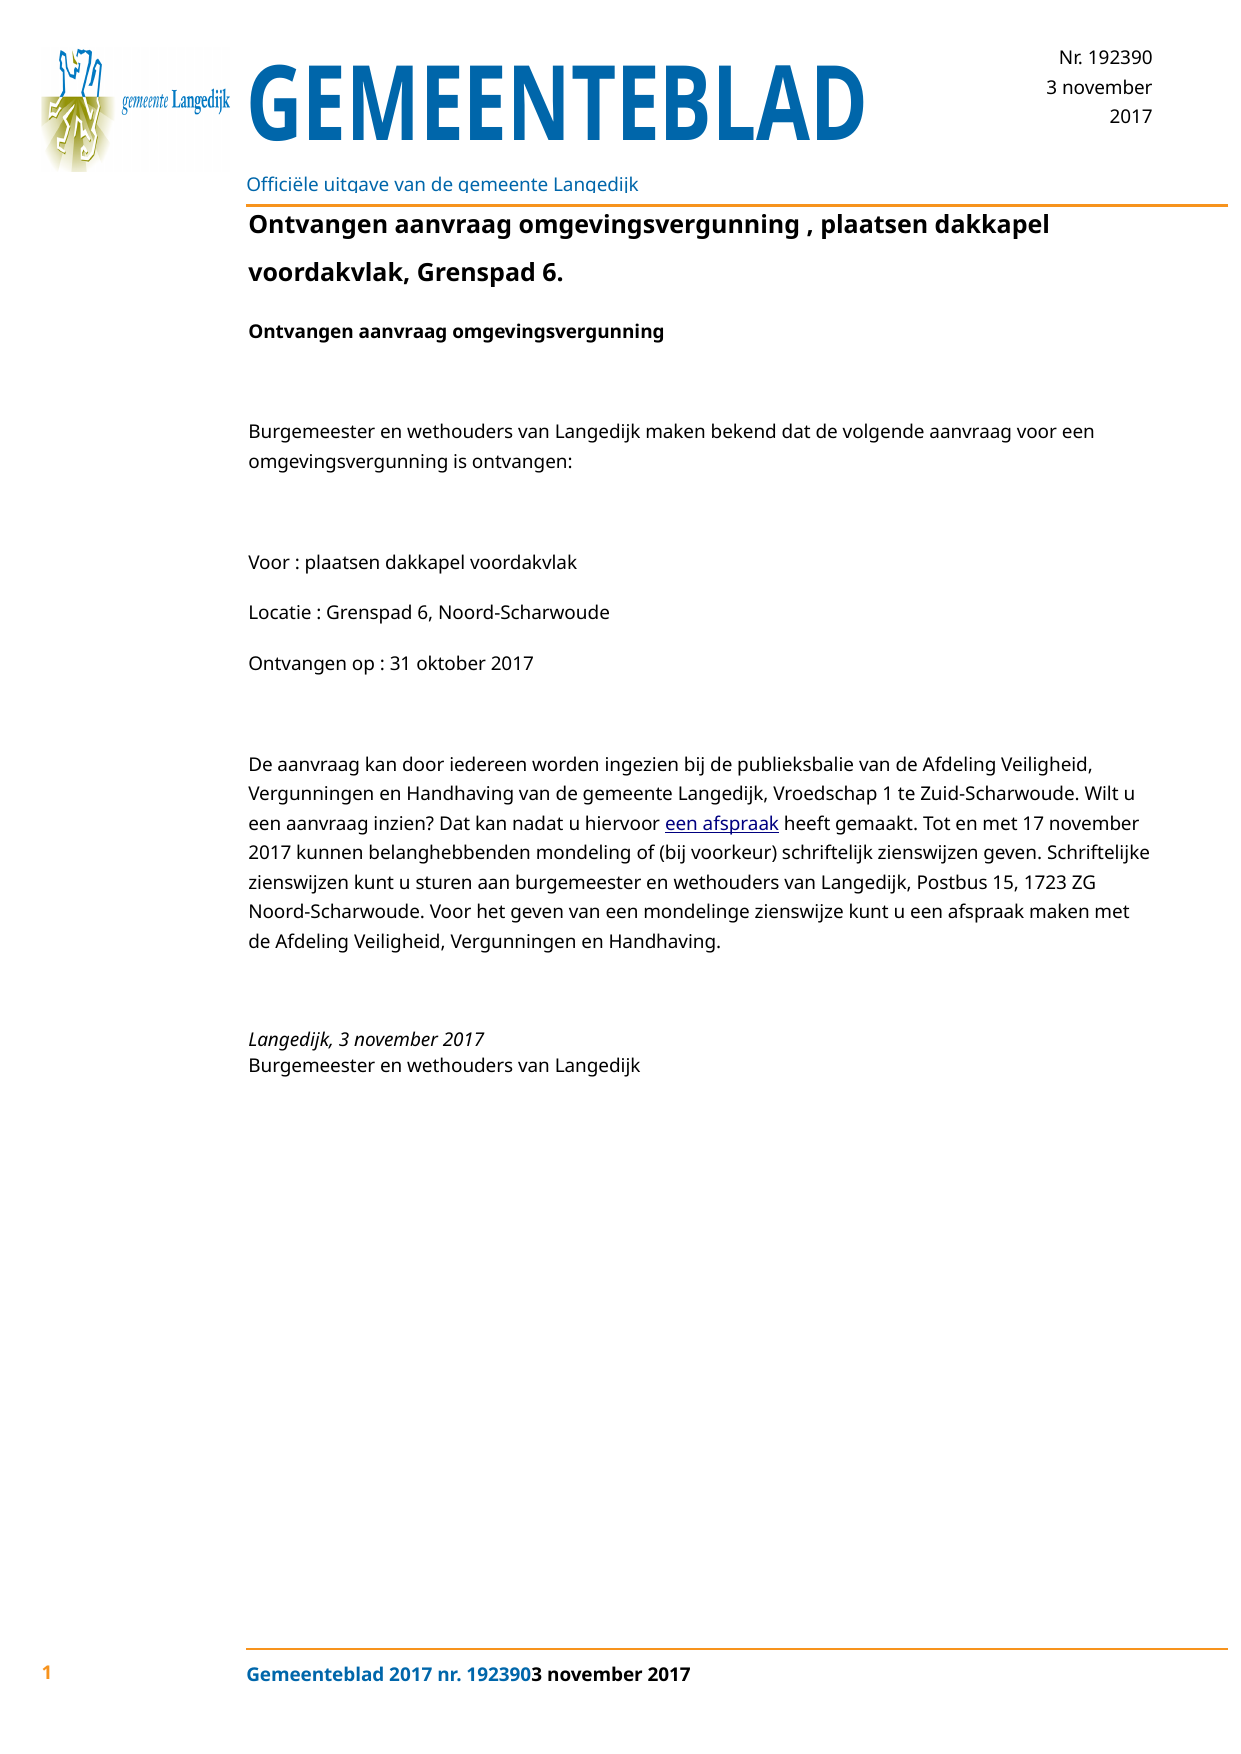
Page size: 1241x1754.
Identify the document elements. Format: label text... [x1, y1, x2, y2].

text De aanvraag kan door iedereen worden ingezien bij de publieksbalie van de Afdeling Veiligheid, Vergunningen en Handhaving van de gemeente Langedijk, Vroedschap 1 te Zuid-Scharwoude. Wilt u een aanvraag inzien? Dat kan nadat u hiervoor een afspraak heeft gemaakt. Tot en met 17 november 2017 kunnen belanghebbenden mondeling of (bij voorkeur) schriftelijk zienswijzen geven. Schriftelijke zienswijzen kunt u sturen aan burgemeester en wethouders van Langedijk, Postbus 15, 1723 ZG Noord-Scharwoude. Voor het geven van een mondelinge zienswijze kunt u een afspraak maken met de Afdeling Veiligheid, Vergunningen en Handhaving. [248, 751, 1152, 954]
text Ontvangen op : 31 oktober 2017 [248, 650, 1152, 676]
text Voor : plaatsen dakkapel voordakvlak [248, 549, 1152, 575]
text Ontvangen aanvraag omgevingsvergunning [248, 318, 1152, 344]
text Locatie : Grenspad 6, Noord-Scharwoude [248, 599, 1152, 625]
picture [41, 47, 231, 172]
text Burgemeester en wethouders van Langedijk [248, 1052, 1152, 1078]
text Ontvangen aanvraag omgevingsvergunning , plaatsen dakkapel voordakvlak, Grenspad 6. [248, 207, 1152, 288]
text Langedijk, 3 november 2017 [248, 1027, 1152, 1052]
text Burgemeester en wethouders van Langedijk maken bekend dat de volgende aanvraag voor een omgevingsvergunning is ontvangen: [248, 419, 1152, 474]
